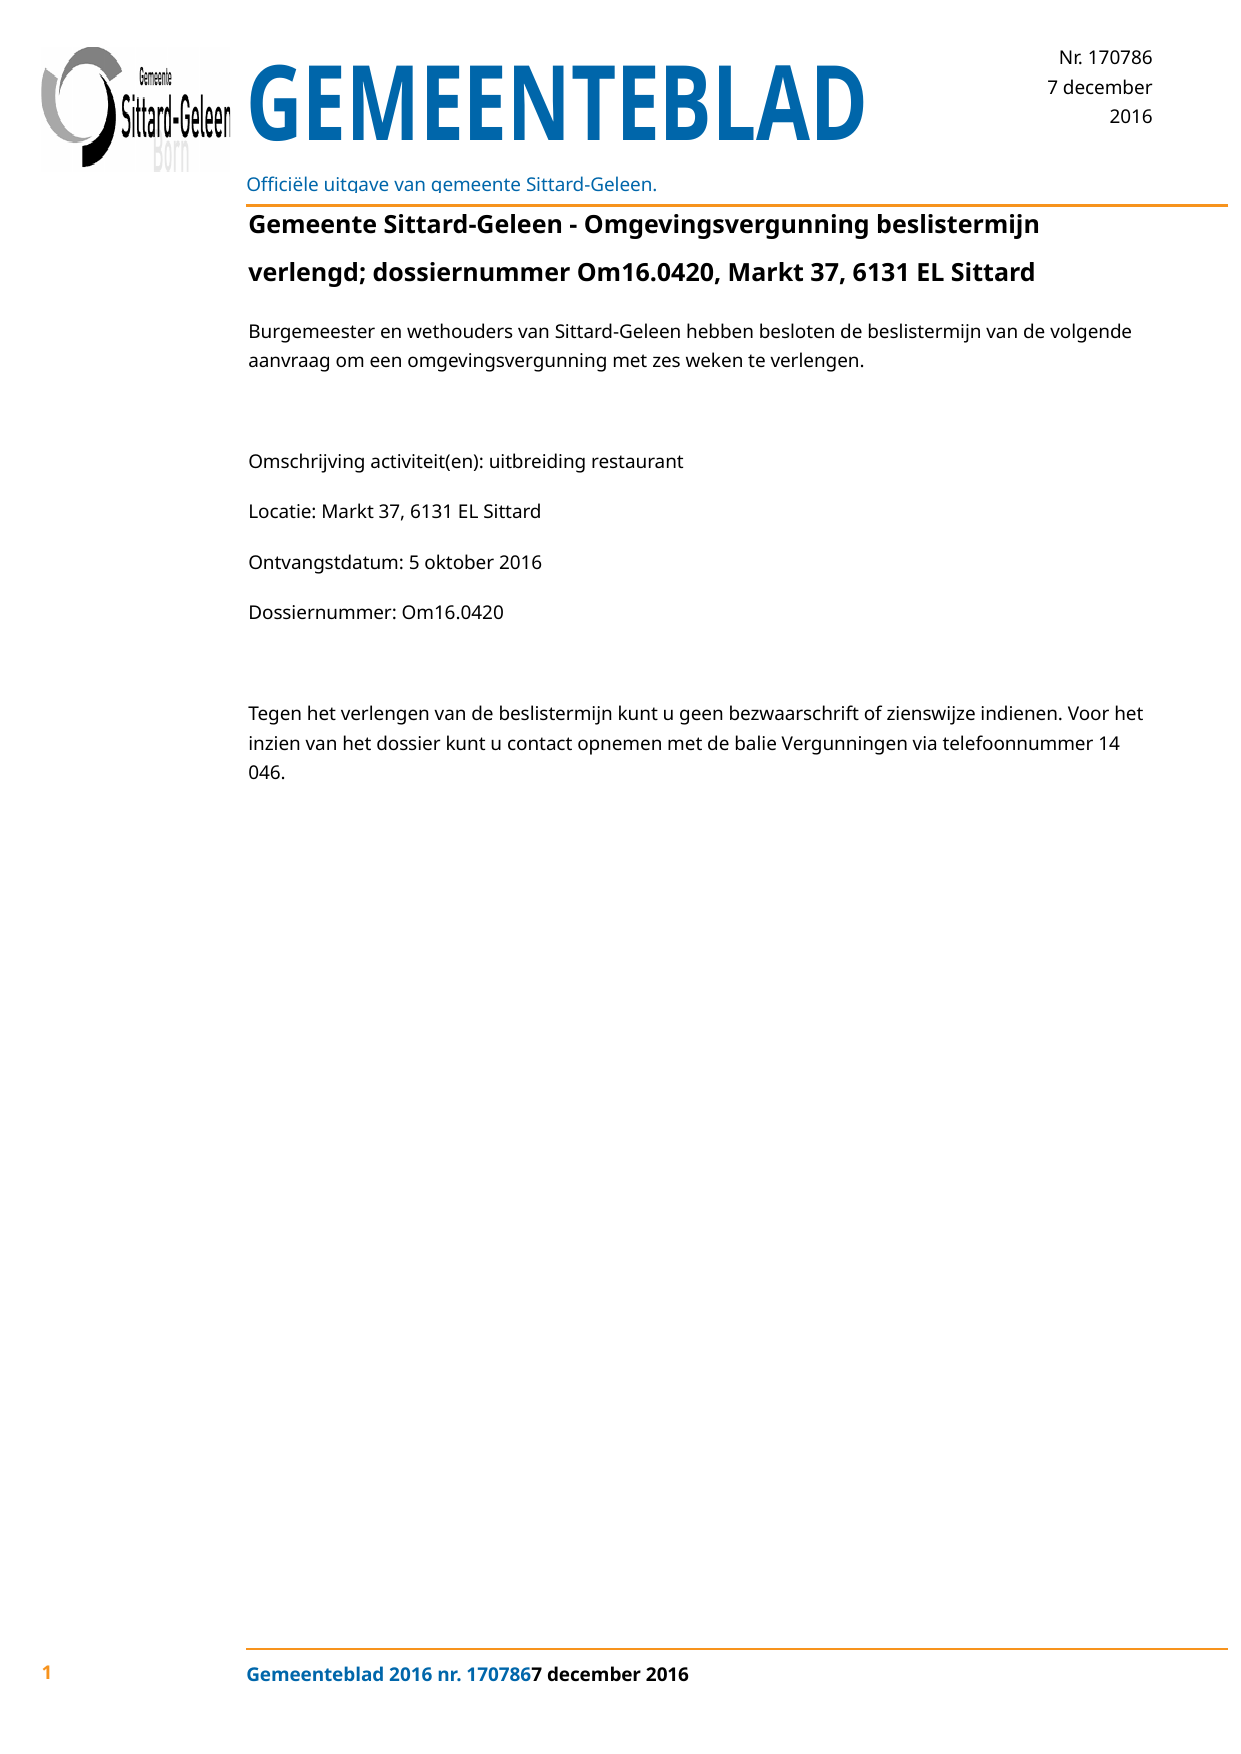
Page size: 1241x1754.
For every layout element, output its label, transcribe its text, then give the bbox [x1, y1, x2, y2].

text Ontvangstdatum: 5 oktober 2016 [248, 549, 1152, 575]
text Locatie: Markt 37, 6131 EL Sittard [248, 499, 1152, 524]
text Burgemeester en wethouders van Sittard-Geleen hebben besloten de beslistermijn van de volgende aanvraag om een omgevingsvergunning met zes weken te verlengen. [248, 318, 1152, 373]
text Gemeente Sittard-Geleen - Omgevingsvergunning beslistermijn verlengd; dossiernummer Om16.0420, Markt 37, 6131 EL Sittard [248, 207, 1152, 288]
picture [41, 47, 231, 172]
text Dossiernummer: Om16.0420 [248, 599, 1152, 625]
text Tegen het verlengen van de beslistermijn kunt u geen bezwaarschrift of zienswijze indienen. Voor het inzien van het dossier kunt u contact opnemen met de balie Vergunningen via telefoonnummer 14 046. [248, 700, 1152, 785]
text Omschrijving activiteit(en): uitbreiding restaurant [248, 448, 1152, 474]
